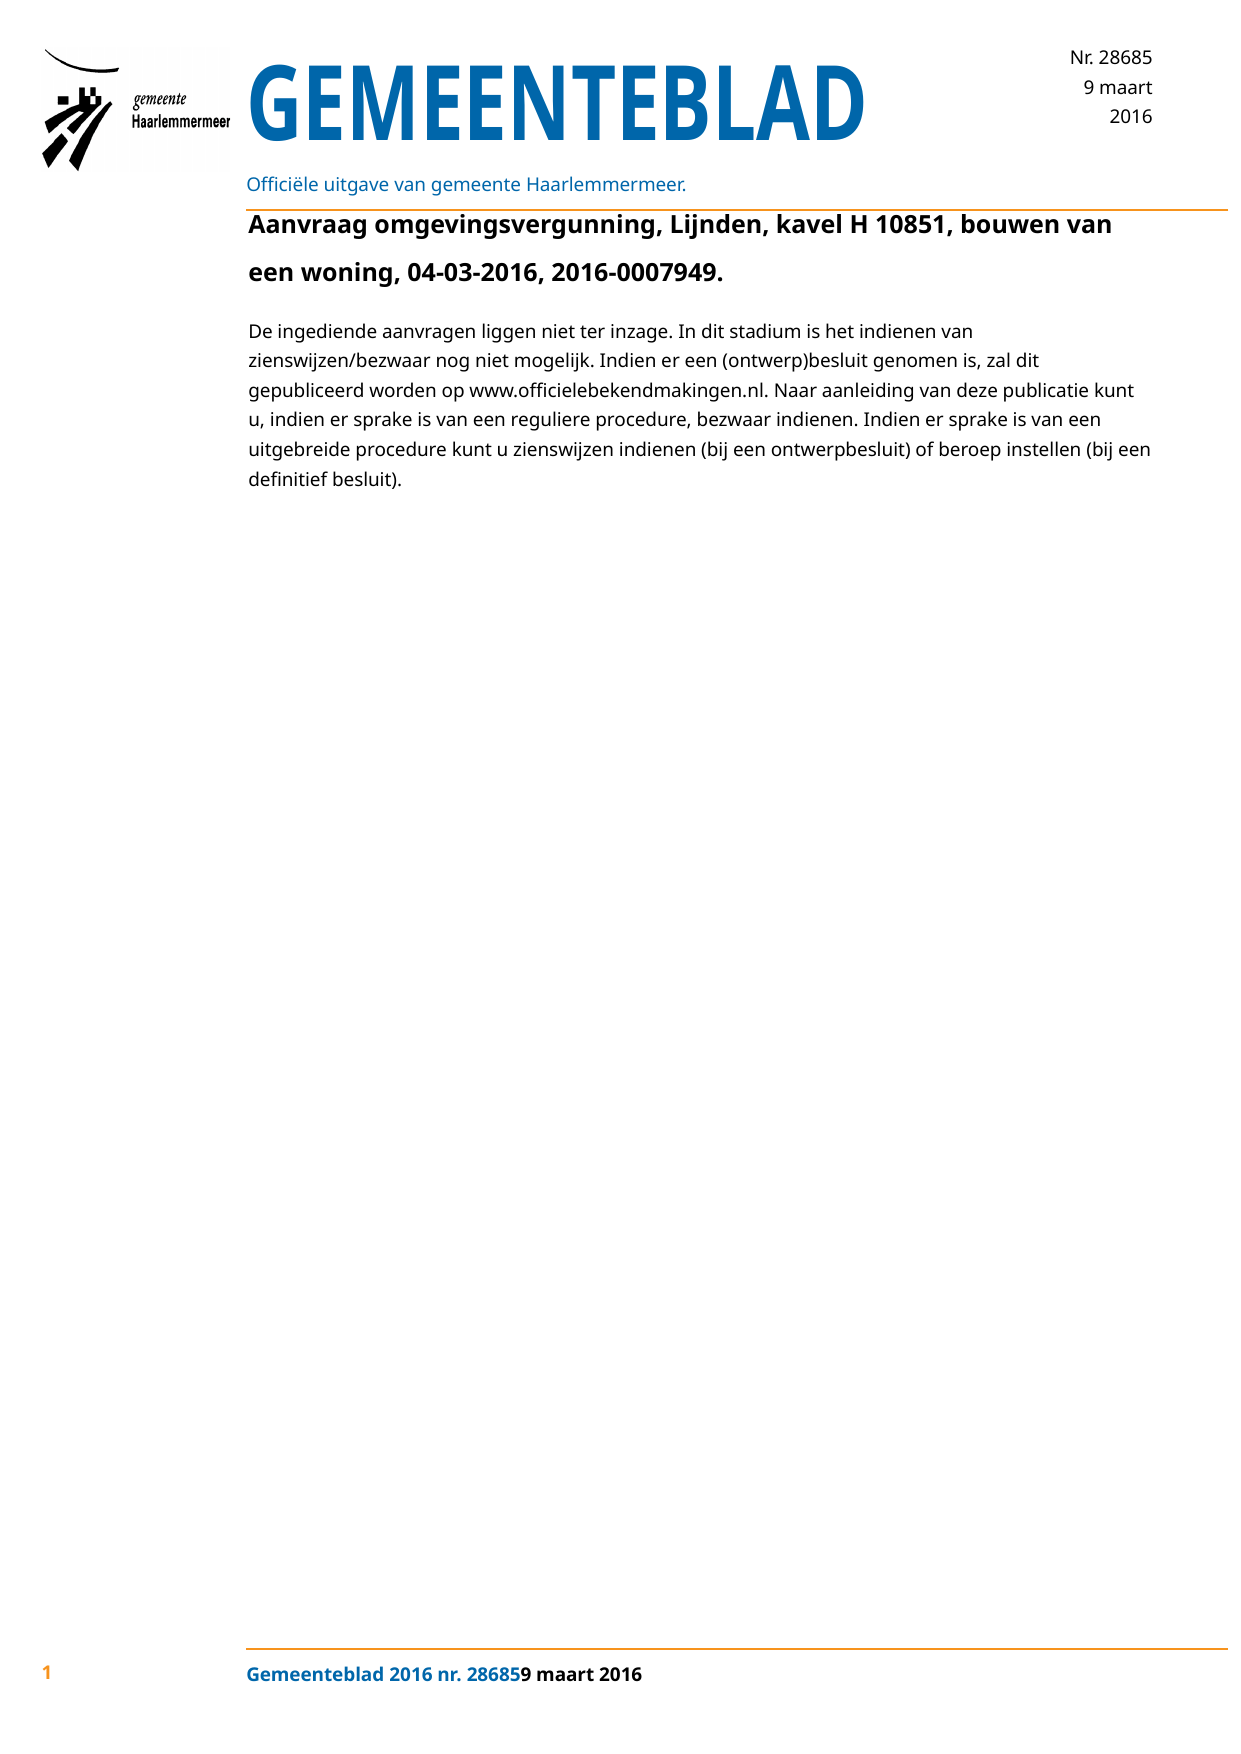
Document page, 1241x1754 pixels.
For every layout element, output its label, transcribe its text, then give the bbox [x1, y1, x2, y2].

text Aanvraag omgevingsvergunning, Lijnden, kavel H 10851, bouwen van een woning, 04-03-2016, 2016-0007949. [248, 211, 1152, 288]
text De ingediende aanvragen liggen niet ter inzage. In dit stadium is het indienen van zienswijzen/bezwaar nog niet mogelijk. Indien er een (ontwerp)besluit genomen is, zal dit gepubliceerd worden op www.officielebekendmakingen.nl. Naar aanleiding van deze publicatie kunt u, indien er sprake is van een reguliere procedure, bezwaar indienen. Indien er sprake is van een uitgebreide procedure kunt u zienswijzen indienen (bij een ontwerpbesluit) of beroep instellen (bij een definitief besluit). [248, 318, 1152, 492]
picture [41, 47, 231, 172]
